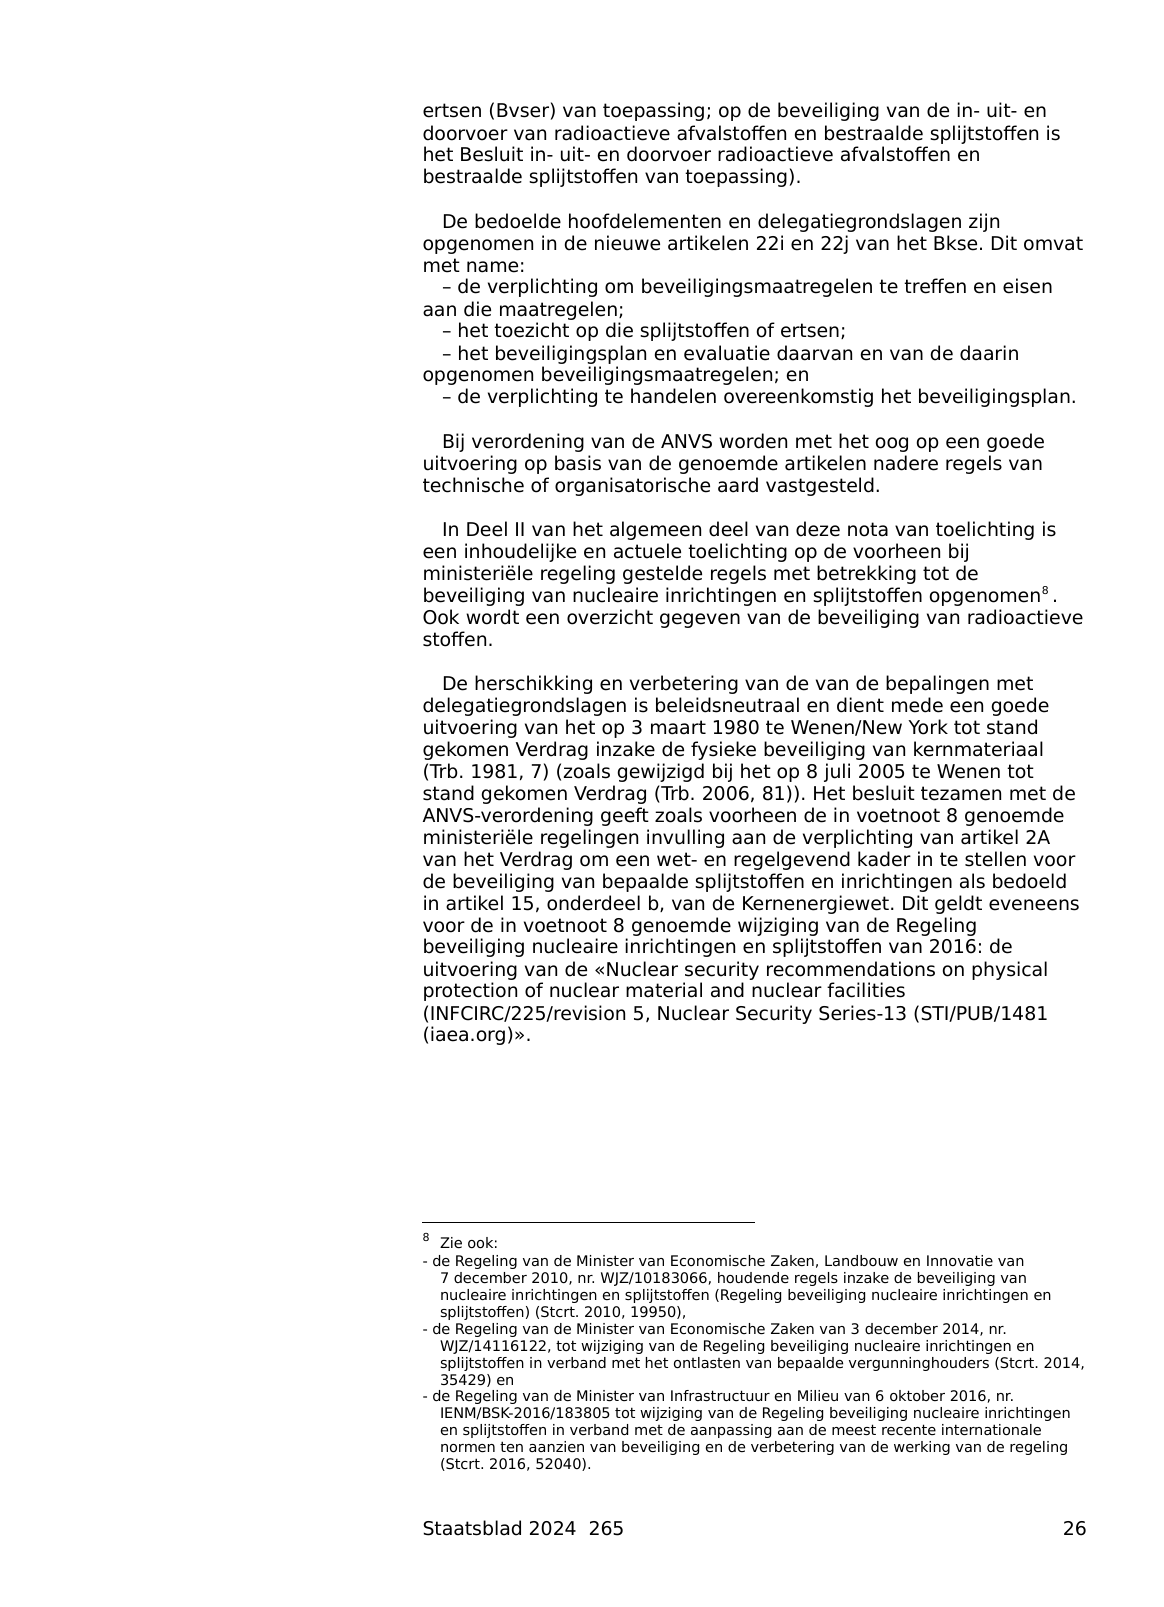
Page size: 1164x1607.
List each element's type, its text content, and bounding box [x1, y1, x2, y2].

text - de Regeling van de Minister van Economische Zaken van 3 december 2014, nr. WJZ/14116122, tot wijziging van de Regeling beveiliging nucleaire inrichtingen en splijtstoffen in verband met het ontlasten van bepaalde vergunninghouders (Stcrt. 2014, 35429) en [422, 1321, 1087, 1388]
text Zie ook: [422, 1231, 1087, 1253]
text ertsen (Bvser) van toepassing; op de beveiliging van de in- uit- en doorvoer van radioactieve afvalstoffen en bestraalde splijtstoffen is het Besluit in- uit- en doorvoer radioactieve afvalstoffen en bestraalde splijtstoffen van toepassing). [422, 100, 1087, 188]
text - de Regeling van de Minister van Economische Zaken, Landbouw en Innovatie van 7 december 2010, nr. WJZ/10183066, houdende regels inzake de beveiliging van nucleaire inrichtingen en splijtstoffen (Regeling beveiliging nucleaire inrichtingen en splijtstoffen) (Stcrt. 2010, 19950), [422, 1253, 1087, 1321]
text – het toezicht op die splijtstoffen of ertsen; [422, 320, 1087, 342]
text – de verplichting om beveiligingsmaatregelen te treffen en eisen aan die maatregelen; [422, 276, 1087, 320]
text – de verplichting te handelen overeenkomstig het beveiligingsplan. [422, 386, 1087, 408]
text - de Regeling van de Minister van Infrastructuur en Milieu van 6 oktober 2016, nr. IENM/BSK-2016/183805 tot wijziging van de Regeling beveiliging nucleaire inrichtingen en splijtstoffen in verband met de aanpassing aan de meest recente internationale normen ten aanzien van beveiliging en de verbetering van de werking van de regeling (Stcrt. 2016, 52040). [422, 1388, 1087, 1473]
text De herschikking en verbetering van de van de bepalingen met delegatiegrondslagen is beleidsneutraal en dient mede een goede uitvoering van het op 3 maart 1980 te Wenen/New York tot stand gekomen Verdrag inzake de fysieke beveiliging van kernmateriaal (Trb. 1981, 7) (zoals gewijzigd bij het op 8 juli 2005 te Wenen tot stand gekomen Verdrag (Trb. 2006, 81)). Het besluit tezamen met de ANVS-verordening geeft zoals voorheen de in voetnoot 8 genoemde ministeriële regelingen invulling aan de verplichting van artikel 2A van het Verdrag om een wet- en regelgevend kader in te stellen voor de beveiliging van bepaalde splijtstoffen en inrichtingen als bedoeld in artikel 15, onderdeel b, van de Kernenergiewet. Dit geldt eveneens voor de in voetnoot 8 genoemde wijziging van de Regeling beveiliging nucleaire inrichtingen en splijtstoffen van 2016: de uitvoering van de «Nuclear security recommendations on physical protection of nuclear material and nuclear facilities (INFCIRC/225/revision 5, Nuclear Security Series-13 (STI/PUB/1481 (iaea.org)». [422, 673, 1087, 1046]
text Bij verordening van de ANVS worden met het oog op een goede uitvoering op basis van de genoemde artikelen nadere regels van technische of organisatorische aard vastgesteld. [422, 431, 1087, 496]
text In Deel II van het algemeen deel van deze nota van toelichting is een inhoudelijke en actuele toelichting op de voorheen bij ministeriële regeling gestelde regels met betrekking tot de beveiliging van nucleaire inrichtingen en splijtstoffen opgenomen. Ook wordt een overzicht gegeven van de beveiliging van radioactieve stoffen. [422, 519, 1087, 651]
text De bedoelde hoofdelementen en delegatiegrondslagen zijn opgenomen in de nieuwe artikelen 22i en 22j van het Bkse. Dit omvat met name: [422, 211, 1087, 276]
text – het beveiligingsplan en evaluatie daarvan en van de daarin opgenomen beveiligingsmaatregelen; en [422, 342, 1087, 386]
